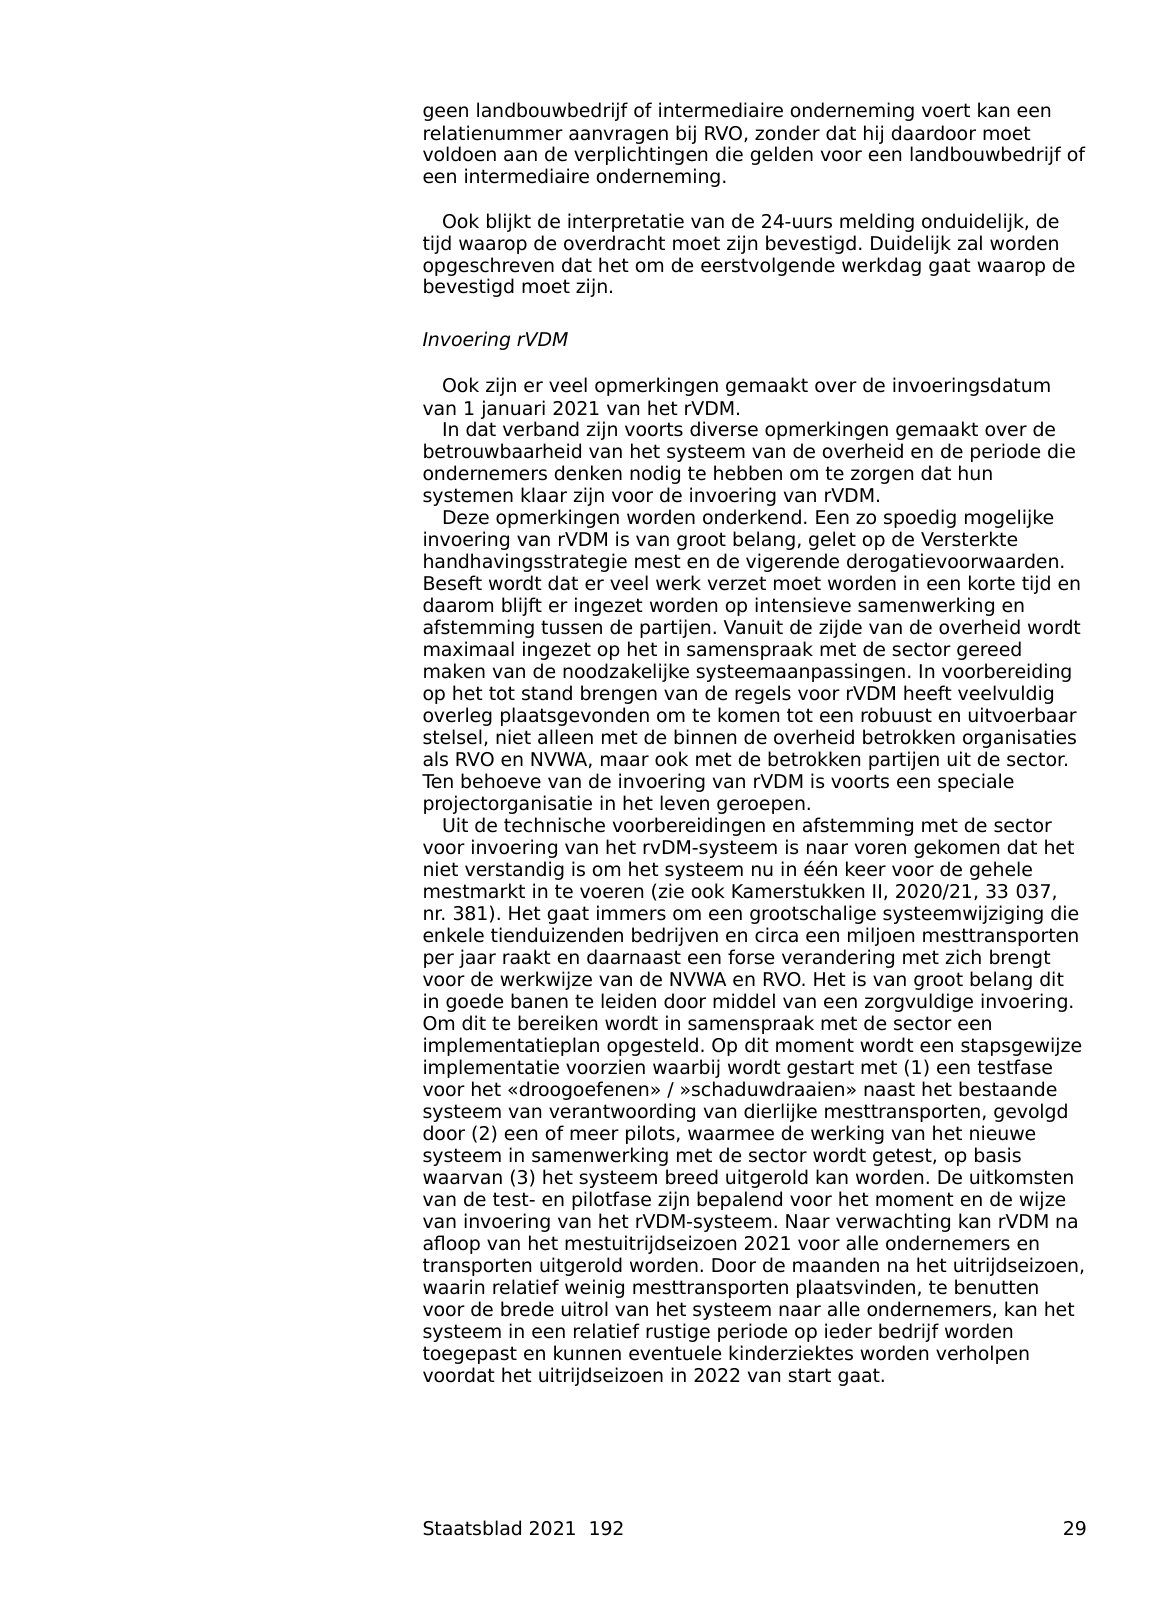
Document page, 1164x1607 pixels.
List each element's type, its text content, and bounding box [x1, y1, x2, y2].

text geen landbouwbedrijf of intermediaire onderneming voert kan een relatienummer aanvragen bij RVO, zonder dat hij daardoor moet voldoen aan de verplichtingen die gelden voor een landbouwbedrijf of een intermediaire onderneming. [422, 100, 1087, 188]
text In dat verband zijn voorts diverse opmerkingen gemaakt over de betrouwbaarheid van het systeem van de overheid en de periode die ondernemers denken nodig te hebben om te zorgen dat hun systemen klaar zijn voor de invoering van rVDM. [422, 419, 1087, 507]
text Ook blijkt de interpretatie van de 24-uurs melding onduidelijk, de tijd waarop de overdracht moet zijn bevestigd. Duidelijk zal worden opgeschreven dat het om de eerstvolgende werkdag gaat waarop de bevestigd moet zijn. [422, 211, 1087, 298]
text Deze opmerkingen worden onderkend. Een zo spoedig mogelijke invoering van rVDM is van groot belang, gelet op de Versterkte handhavingsstrategie mest en de vigerende derogatievoorwaarden. Beseft wordt dat er veel werk verzet moet worden in een korte tijd en daarom blijft er ingezet worden op intensieve samenwerking en afstemming tussen de partijen. Vanuit de zijde van de overheid wordt maximaal ingezet op het in samenspraak met de sector gereed maken van de noodzakelijke systeemaanpassingen. In voorbereiding op het tot stand brengen van de regels voor rVDM heeft veelvuldig overleg plaatsgevonden om te komen tot een robuust en uitvoerbaar stelsel, niet alleen met de binnen de overheid betrokken organisaties als RVO en NVWA, maar ook met de betrokken partijen uit de sector. Ten behoeve van de invoering van rVDM is voorts een speciale projectorganisatie in het leven geroepen. [422, 507, 1087, 815]
text Uit de technische voorbereidingen en afstemming met de sector voor invoering van het rvDM-systeem is naar voren gekomen dat het niet verstandig is om het systeem nu in één keer voor de gehele mestmarkt in te voeren (zie ook Kamerstukken II, 2020/21, 33 037, nr. 381). Het gaat immers om een grootschalige systeemwijziging die enkele tienduizenden bedrijven en circa een miljoen mesttransporten per jaar raakt en daarnaast een forse verandering met zich brengt voor de werkwijze van de NVWA en RVO. Het is van groot belang dit in goede banen te leiden door middel van een zorgvuldige invoering. Om dit te bereiken wordt in samenspraak met de sector een implementatieplan opgesteld. Op dit moment wordt een stapsgewijze implementatie voorzien waarbij wordt gestart met (1) een testfase voor het «droogoefenen» / »schaduwdraaien» naast het bestaande systeem van verantwoording van dierlijke mesttransporten, gevolgd door (2) een of meer pilots, waarmee de werking van het nieuwe systeem in samenwerking met de sector wordt getest, op basis waarvan (3) het systeem breed uitgerold kan worden. De uitkomsten van de test- en pilotfase zijn bepalend voor het moment en de wijze van invoering van het rVDM-systeem. Naar verwachting kan rVDM na afloop van het mestuitrijdseizoen 2021 voor alle ondernemers en transporten uitgerold worden. Door de maanden na het uitrijdseizoen, waarin relatief weinig mesttransporten plaatsvinden, te benutten voor de brede uitrol van het systeem naar alle ondernemers, kan het systeem in een relatief rustige periode op ieder bedrijf worden toegepast en kunnen eventuele kinderziektes worden verholpen voordat het uitrijdseizoen in 2022 van start gaat. [422, 815, 1087, 1386]
text Ook zijn er veel opmerkingen gemaakt over de invoeringsdatum van 1 januari 2021 van het rVDM. [422, 375, 1087, 419]
subtitle Invoering rVDM [422, 328, 1087, 350]
